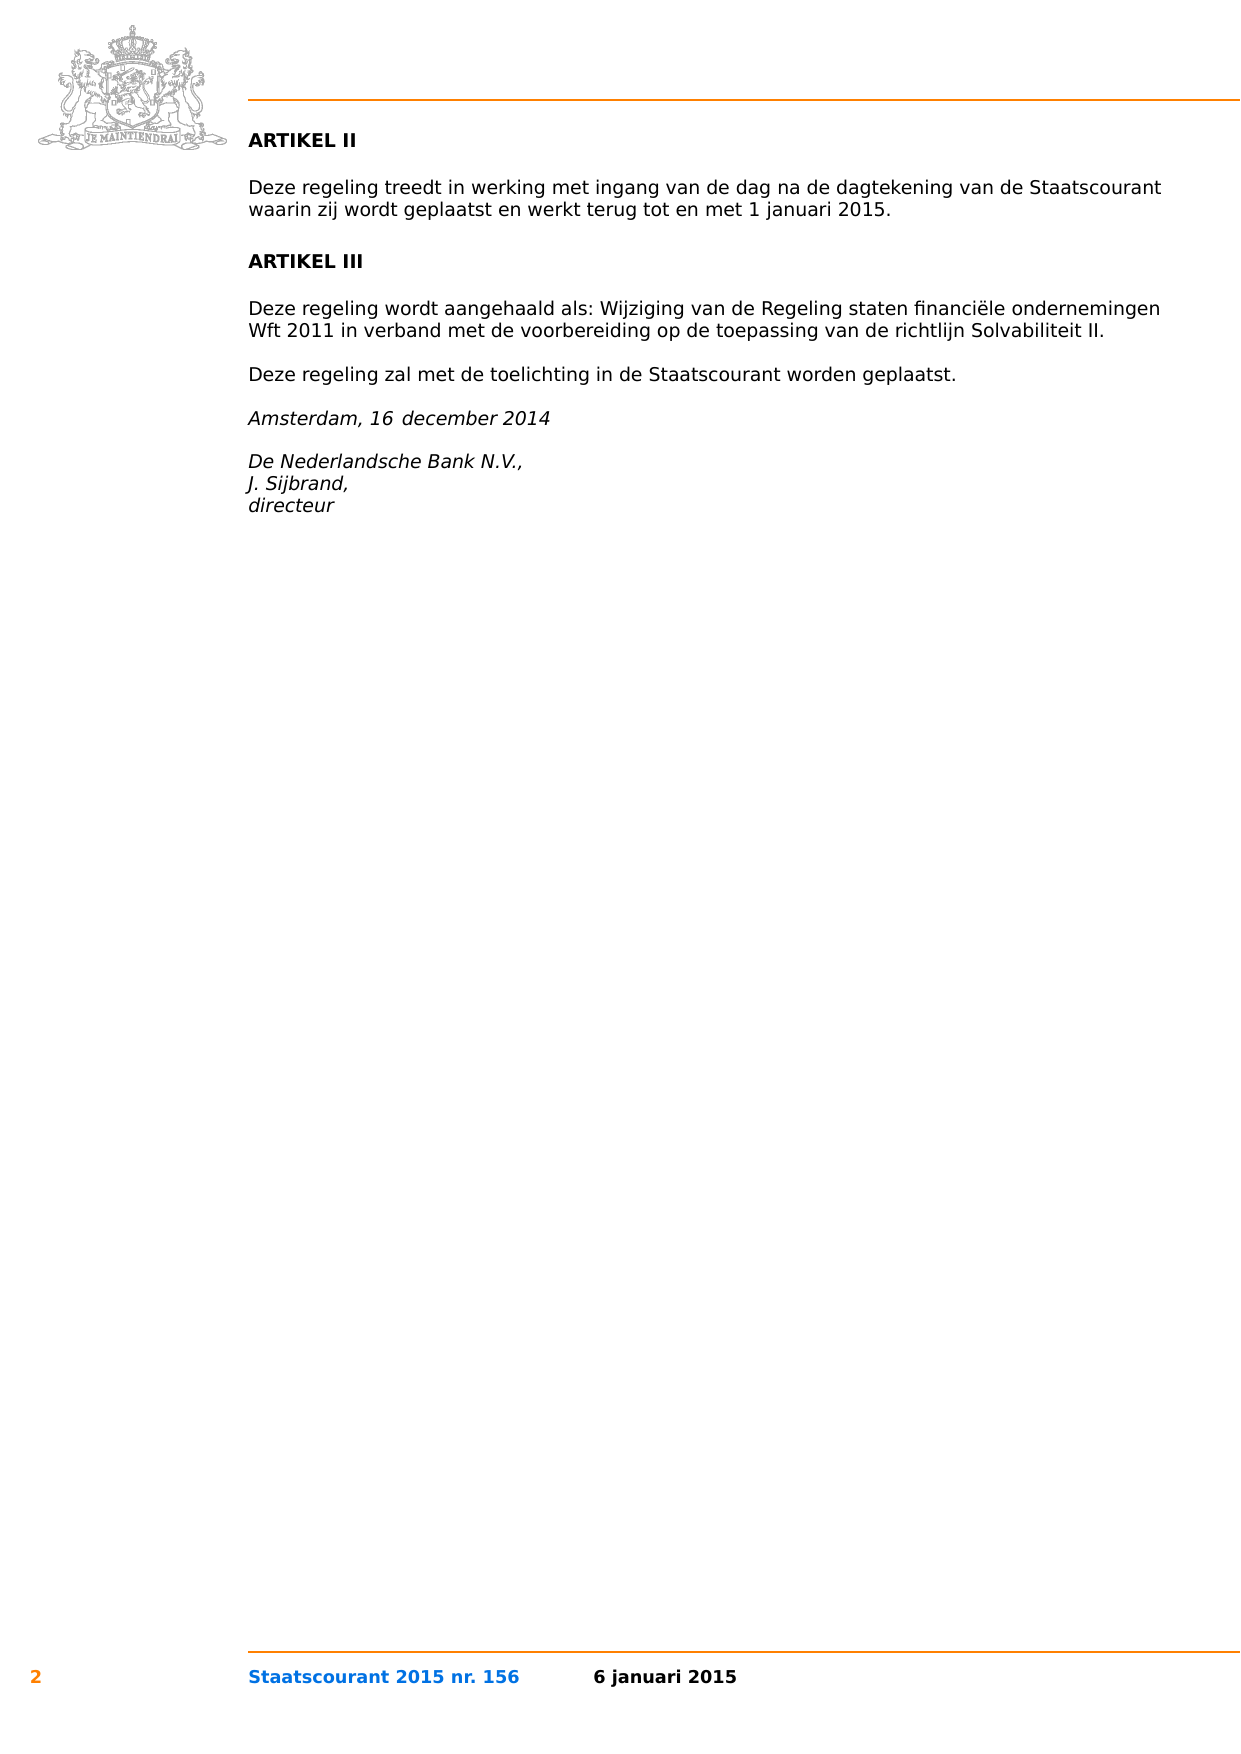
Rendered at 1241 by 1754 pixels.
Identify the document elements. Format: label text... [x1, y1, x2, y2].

text De Nederlandsche Bank N.V., J. Sijbrand, directeur [248, 451, 1163, 517]
text Deze regeling treedt in werking met ingang van de dag na de dagtekening van de Staatscourant waarin zij wordt geplaatst en werkt terug tot en met 1 januari 2015. [248, 177, 1163, 221]
text Deze regeling zal met de toelichting in de Staatscourant worden geplaatst. [248, 364, 1163, 386]
subtitle ARTIKEL II [248, 130, 1163, 152]
text Deze regeling wordt aangehaald als: Wijziging van de Regeling staten financiële ondernemingen Wft 2011 in verband met de voorbereiding op de toepassing van de richtlijn Solvabiliteit II. [248, 298, 1163, 342]
picture [38, 25, 227, 150]
text Amsterdam, 16 december 2014 [248, 407, 1163, 429]
subtitle ARTIKEL III [248, 251, 1163, 273]
